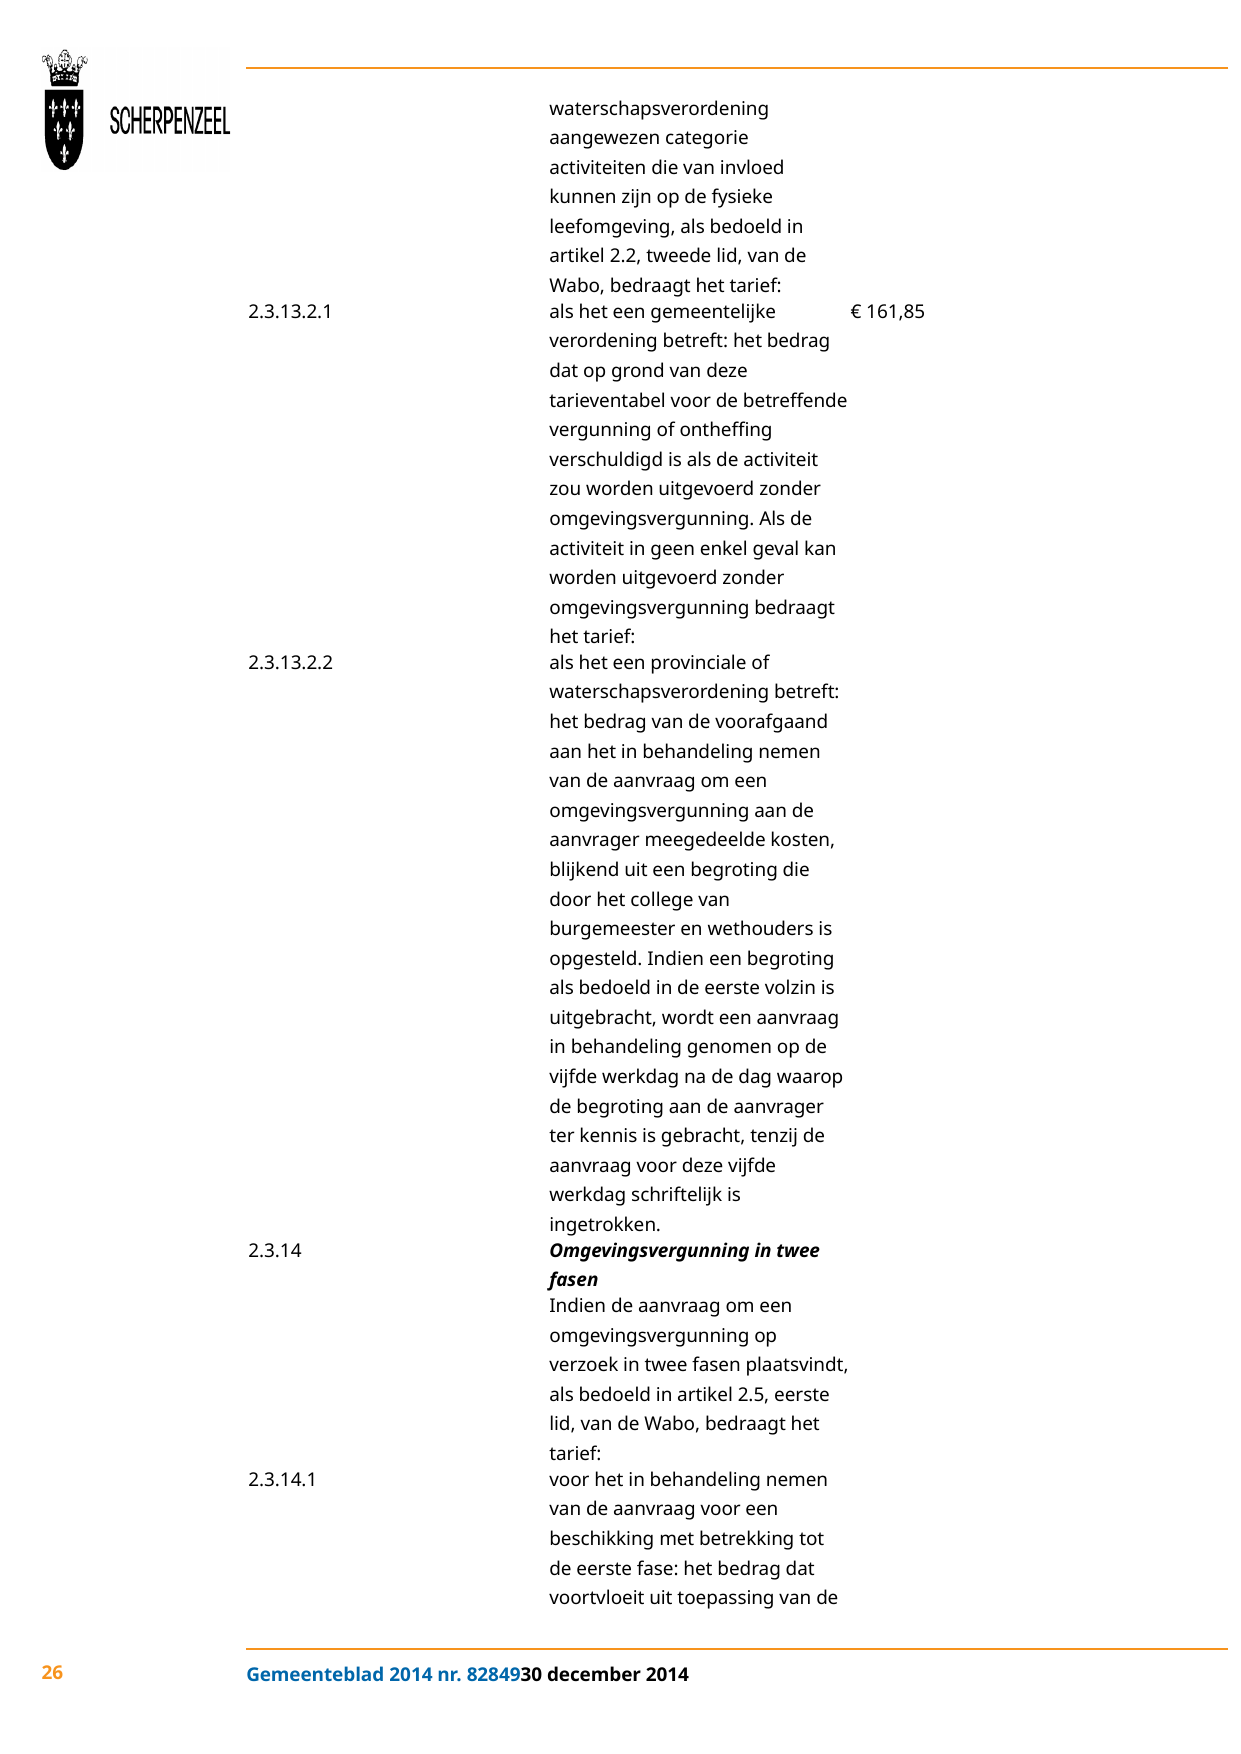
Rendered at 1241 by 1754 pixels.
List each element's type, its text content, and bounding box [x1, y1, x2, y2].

table_cell [850, 1292, 1152, 1466]
table_cell voor het in behandeling nemen van de aanvraag voor een beschikking met betrekking tot de eerste fase: het bedrag dat voortvloeit uit toepassing van de [549, 1466, 850, 1610]
table_cell [850, 649, 1152, 1237]
table_cell als het een gemeentelijke verordening betreft: het bedrag dat op grond van deze tarieventabel voor de betreffende vergunning of ontheffing verschuldigd is als de activiteit zou worden uitgevoerd zonder omgevingsvergunning. Als de activiteit in geen enkel geval kan worden uitgevoerd zonder omgevingsvergunning bedraagt het tarief: [549, 298, 850, 649]
table_cell [248, 95, 549, 298]
table_cell [850, 1237, 1152, 1292]
table_cell als het een provinciale of waterschapsverordening betreft: het bedrag van de voorafgaand aan het in behandeling nemen van de aanvraag om een omgevingsvergunning aan de aanvrager meegedeelde kosten, blijkend uit een begroting die door het college van burgemeester en wethouders is opgesteld. Indien een begroting als bedoeld in de eerste volzin is uitgebracht, wordt een aanvraag in behandeling genomen op de vijfde werkdag na de dag waarop de begroting aan de aanvrager ter kennis is gebracht, tenzij de aanvraag voor deze vijfde werkdag schriftelijk is ingetrokken. [549, 649, 850, 1237]
table_cell waterschapsverordening aangewezen categorie activiteiten die van invloed kunnen zijn op de fysieke leefomgeving, als bedoeld in artikel 2.2, tweede lid, van de Wabo, bedraagt het tarief: [549, 95, 850, 298]
table_cell Omgevingsvergunning in twee fasen [549, 1237, 850, 1292]
picture [41, 47, 231, 172]
table_cell Indien de aanvraag om een omgevingsvergunning op verzoek in twee fasen plaatsvindt, als bedoeld in artikel 2.5, eerste lid, van de Wabo, bedraagt het tarief: [549, 1292, 850, 1466]
table_cell 2.3.13.2.2 [248, 649, 549, 1237]
table_cell [248, 1292, 549, 1466]
table_cell 2.3.14 [248, 1237, 549, 1292]
table_cell 2.3.14.1 [248, 1466, 549, 1610]
table_cell € 161,85 [850, 298, 1152, 649]
table_cell [850, 1466, 1152, 1610]
table_cell [850, 95, 1152, 298]
table_cell 2.3.13.2.1 [248, 298, 549, 649]
